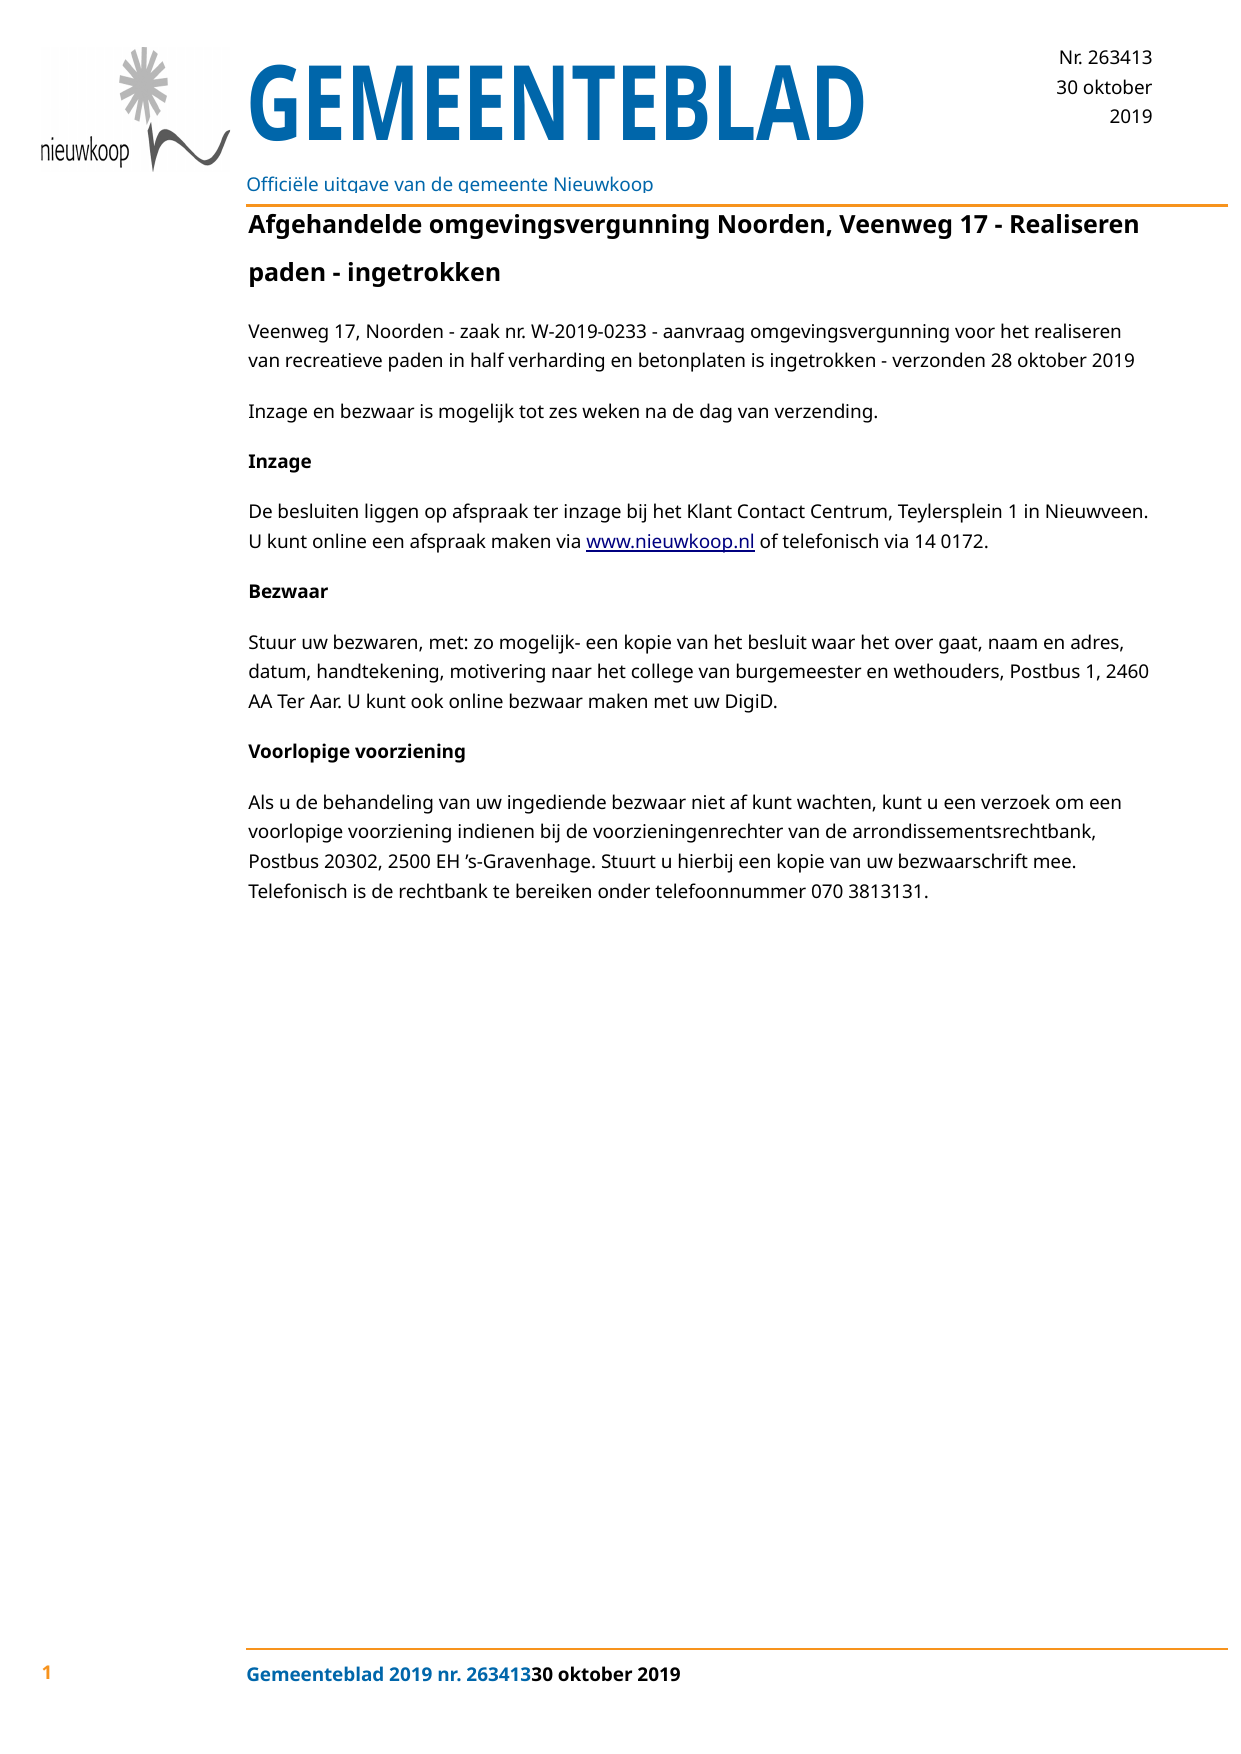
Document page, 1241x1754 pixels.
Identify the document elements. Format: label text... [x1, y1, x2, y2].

text Afgehandelde omgevingsvergunning Noorden, Veenweg 17 - Realiseren paden - ingetrokken [248, 207, 1152, 288]
text Inzage en bezwaar is mogelijk tot zes weken na de dag van verzending. [248, 398, 1152, 424]
text Bezwaar [248, 579, 1152, 604]
text De besluiten liggen op afspraak ter inzage bij het Klant Contact Centrum, Teylersplein 1 in Nieuwveen. U kunt online een afspraak maken via www.nieuwkoop.nl of telefonisch via 14 0172. [248, 499, 1152, 554]
picture [41, 47, 231, 172]
text Als u de behandeling van uw ingediende bezwaar niet af kunt wachten, kunt u een verzoek om een voorlopige voorziening indienen bij de voorzieningenrechter van de arrondissementsrechtbank, Postbus 20302, 2500 EH ’s-Gravenhage. Stuurt u hierbij een kopie van uw bezwaarschrift mee. Telefonisch is de rechtbank te bereiken onder telefoonnummer 070 3813131. [248, 789, 1152, 904]
text Voorlopige voorziening [248, 739, 1152, 764]
text Veenweg 17, Noorden - zaak nr. W-2019-0233 - aanvraag omgevingsvergunning voor het realiseren van recreatieve paden in half verharding en betonplaten is ingetrokken - verzonden 28 oktober 2019 [248, 318, 1152, 373]
text Inzage [248, 448, 1152, 474]
text Stuur uw bezwaren, met: zo mogelijk- een kopie van het besluit waar het over gaat, naam en adres, datum, handtekening, motivering naar het college van burgemeester en wethouders, Postbus 1, 2460 AA Ter Aar. U kunt ook online bezwaar maken met uw DigiD. [248, 629, 1152, 714]
